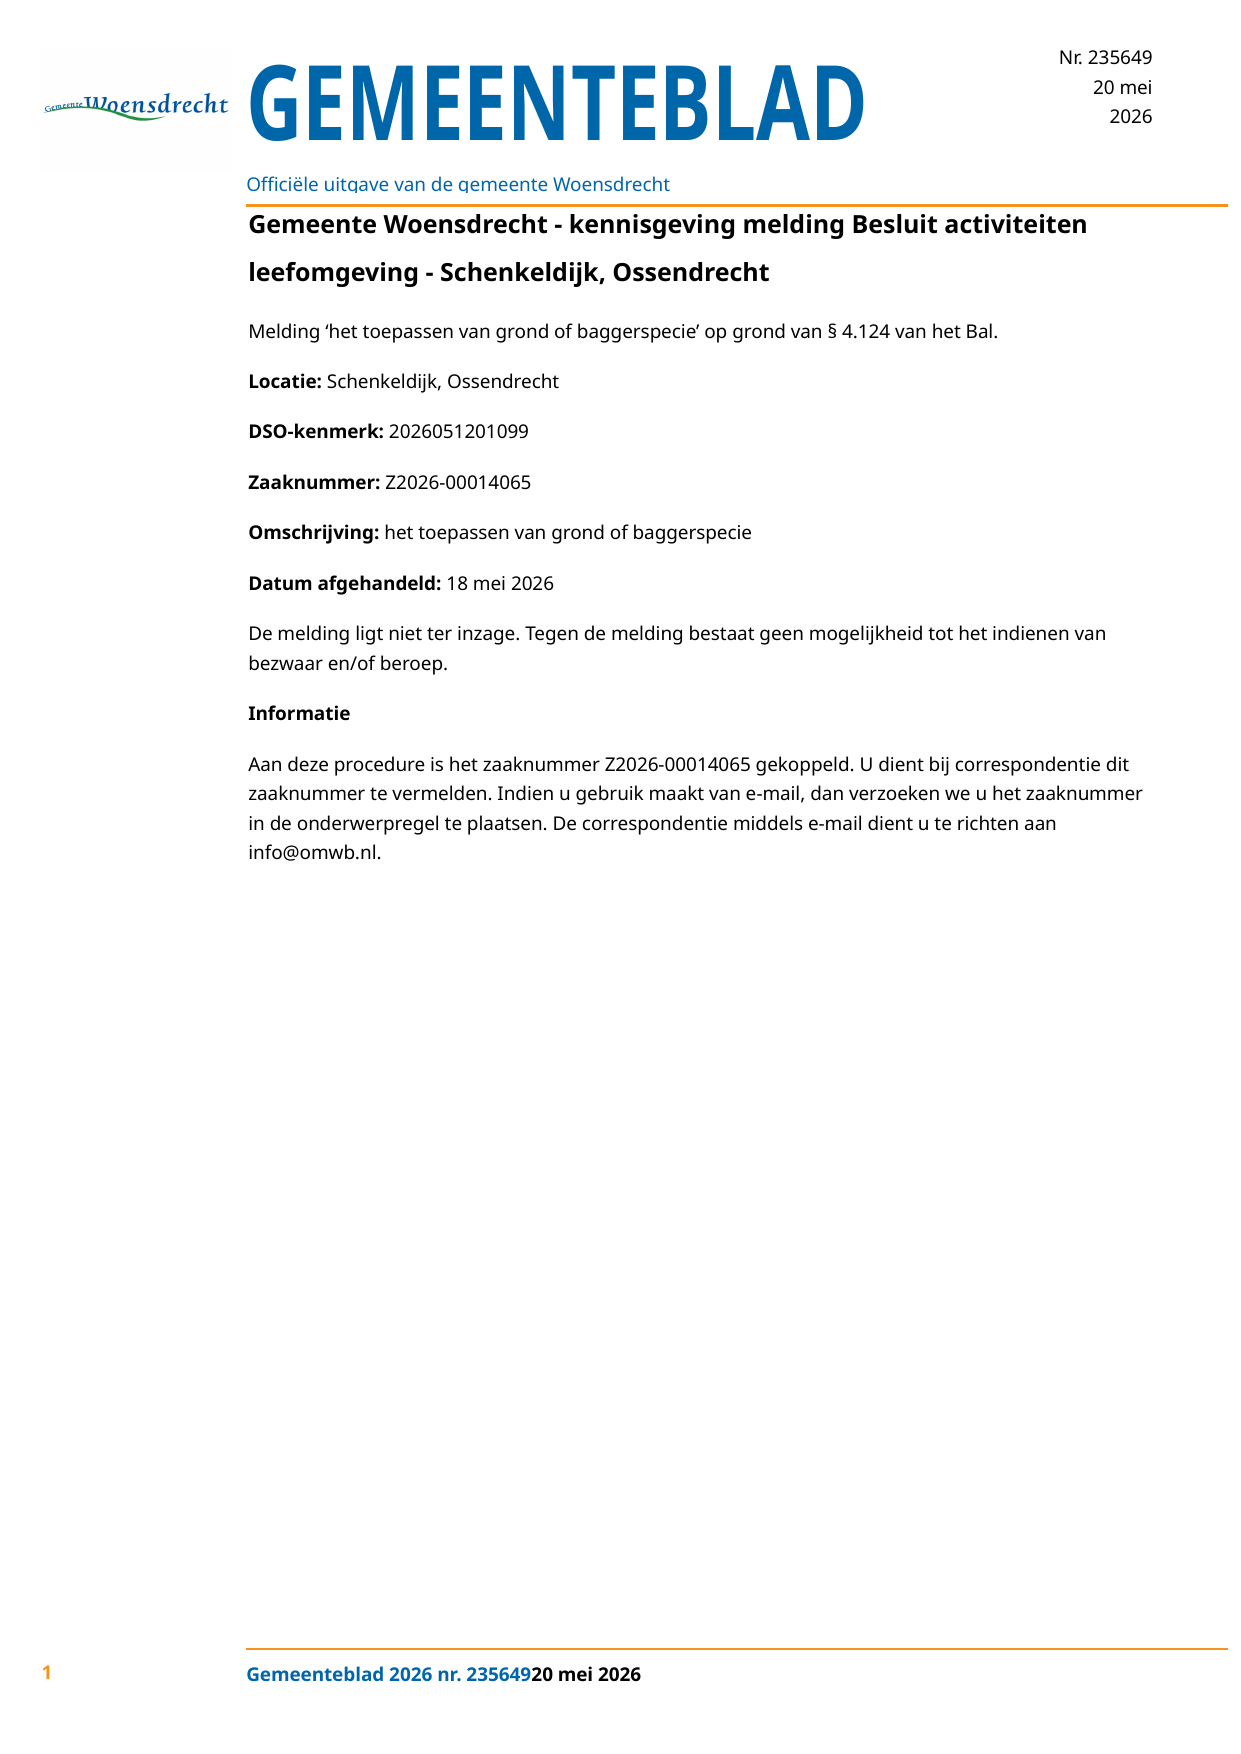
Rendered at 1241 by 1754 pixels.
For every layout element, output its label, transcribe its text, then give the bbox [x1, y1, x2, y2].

text Melding ‘het toepassen van grond of baggerspecie’ op grond van § 4.124 van het Bal. [248, 318, 1152, 344]
text Zaaknummer: Z2026-00014065 [248, 469, 1152, 495]
text Gemeente Woensdrecht - kennisgeving melding Besluit activiteiten leefomgeving - Schenkeldijk, Ossendrecht [248, 207, 1152, 288]
text Informatie [248, 700, 1152, 726]
text Locatie: Schenkeldijk, Ossendrecht [248, 368, 1152, 394]
text Datum afgehandeld: 18 mei 2026 [248, 570, 1152, 596]
picture [41, 47, 231, 172]
text Omschrijving: het toepassen van grond of baggerspecie [248, 519, 1152, 545]
text De melding ligt niet ter inzage. Tegen de melding bestaat geen mogelijkheid tot het indienen van bezwaar en/of beroep. [248, 620, 1152, 676]
text Aan deze procedure is het zaaknummer Z2026-00014065 gekoppeld. U dient bij correspondentie dit zaaknummer te vermelden. Indien u gebruik maakt van e-mail, dan verzoeken we u het zaaknummer in de onderwerpregel te plaatsen. De correspondentie middels e-mail dient u te richten aan info@omwb.nl. [248, 751, 1152, 865]
text DSO-kenmerk: 2026051201099 [248, 419, 1152, 444]
